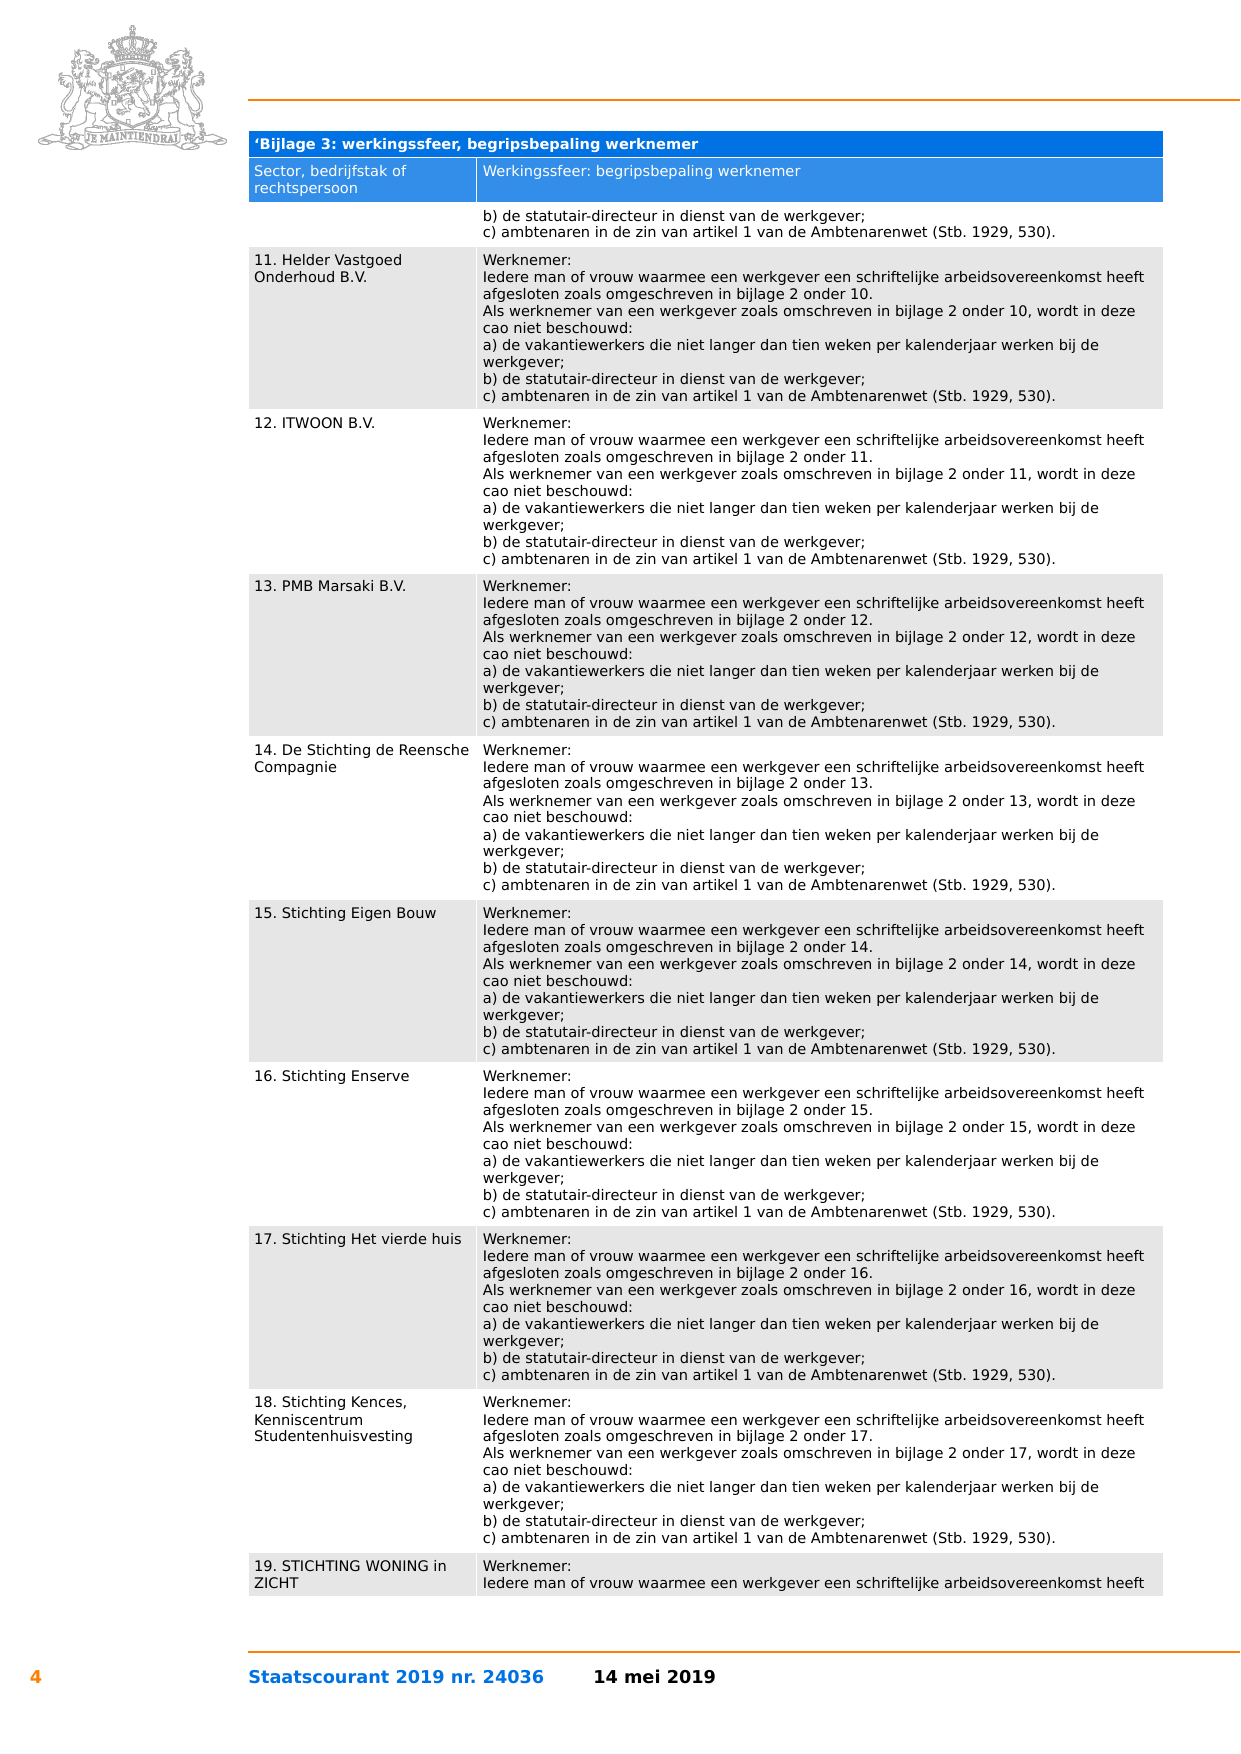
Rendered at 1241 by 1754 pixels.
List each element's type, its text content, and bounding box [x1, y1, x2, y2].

table_cell 11. Helder Vastgoed Onderhoud B.V. [249, 247, 476, 409]
table_cell Werknemer: Iedere man of vrouw waarmee een werkgever een schriftelijke arbeidsovereenkomst heeft afgesloten zoals omgeschreven in bijlage 2 onder 12. Als werknemer van een werkgever zoals omschreven in bijlage 2 onder 12, wordt in deze cao niet beschouwd: a) de vakantiewerkers die niet langer dan tien weken per kalenderjaar werken bij de werkgever; b) de statutair-directeur in dienst van de werkgever; c) ambtenaren in de zin van artikel 1 van de Ambtenarenwet (Stb. 1929, 530). [477, 574, 1163, 736]
table_cell 13. PMB Marsaki B.V. [249, 574, 476, 736]
table_cell [249, 203, 476, 246]
table_cell b) de statutair-directeur in dienst van de werkgever; c) ambtenaren in de zin van artikel 1 van de Ambtenarenwet (Stb. 1929, 530). [477, 203, 1163, 246]
table_cell Sector, bedrijfstak of rechtspersoon [249, 158, 476, 202]
table_cell Werknemer: Iedere man of vrouw waarmee een werkgever een schriftelijke arbeidsovereenkomst heeft [477, 1553, 1163, 1596]
table_cell 17. Stichting Het vierde huis [249, 1226, 476, 1389]
table_cell 18. Stichting Kences, Kenniscentrum Studentenhuisvesting [249, 1390, 476, 1552]
picture [38, 25, 227, 150]
table_cell Werknemer: Iedere man of vrouw waarmee een werkgever een schriftelijke arbeidsovereenkomst heeft afgesloten zoals omgeschreven in bijlage 2 onder 14. Als werknemer van een werkgever zoals omschreven in bijlage 2 onder 14, wordt in deze cao niet beschouwd: a) de vakantiewerkers die niet langer dan tien weken per kalenderjaar werken bij de werkgever; b) de statutair-directeur in dienst van de werkgever; c) ambtenaren in de zin van artikel 1 van de Ambtenarenwet (Stb. 1929, 530). [477, 900, 1163, 1062]
table_cell Werkingssfeer: begripsbepaling werknemer [477, 158, 1163, 202]
table_cell Werknemer: Iedere man of vrouw waarmee een werkgever een schriftelijke arbeidsovereenkomst heeft afgesloten zoals omgeschreven in bijlage 2 onder 13. Als werknemer van een werkgever zoals omschreven in bijlage 2 onder 13, wordt in deze cao niet beschouwd: a) de vakantiewerkers die niet langer dan tien weken per kalenderjaar werken bij de werkgever; b) de statutair-directeur in dienst van de werkgever; c) ambtenaren in de zin van artikel 1 van de Ambtenarenwet (Stb. 1929, 530). [477, 737, 1163, 899]
table_cell 14. De Stichting de Reensche Compagnie [249, 737, 476, 899]
table_header ‘Bijlage 3: werkingssfeer, begripsbepaling werknemer [249, 131, 1163, 157]
table_cell 15. Stichting Eigen Bouw [249, 900, 476, 1062]
table_cell 12. ITWOON B.V. [249, 410, 476, 572]
table_cell Werknemer: Iedere man of vrouw waarmee een werkgever een schriftelijke arbeidsovereenkomst heeft afgesloten zoals omgeschreven in bijlage 2 onder 10. Als werknemer van een werkgever zoals omschreven in bijlage 2 onder 10, wordt in deze cao niet beschouwd: a) de vakantiewerkers die niet langer dan tien weken per kalenderjaar werken bij de werkgever; b) de statutair-directeur in dienst van de werkgever; c) ambtenaren in de zin van artikel 1 van de Ambtenarenwet (Stb. 1929, 530). [477, 247, 1163, 409]
table_cell Werknemer: Iedere man of vrouw waarmee een werkgever een schriftelijke arbeidsovereenkomst heeft afgesloten zoals omgeschreven in bijlage 2 onder 15. Als werknemer van een werkgever zoals omschreven in bijlage 2 onder 15, wordt in deze cao niet beschouwd: a) de vakantiewerkers die niet langer dan tien weken per kalenderjaar werken bij de werkgever; b) de statutair-directeur in dienst van de werkgever; c) ambtenaren in de zin van artikel 1 van de Ambtenarenwet (Stb. 1929, 530). [477, 1063, 1163, 1225]
table_cell 16. Stichting Enserve [249, 1063, 476, 1225]
table_cell Werknemer: Iedere man of vrouw waarmee een werkgever een schriftelijke arbeidsovereenkomst heeft afgesloten zoals omgeschreven in bijlage 2 onder 11. Als werknemer van een werkgever zoals omschreven in bijlage 2 onder 11, wordt in deze cao niet beschouwd: a) de vakantiewerkers die niet langer dan tien weken per kalenderjaar werken bij de werkgever; b) de statutair-directeur in dienst van de werkgever; c) ambtenaren in de zin van artikel 1 van de Ambtenarenwet (Stb. 1929, 530). [477, 410, 1163, 572]
table_cell 19. STICHTING WONING in ZICHT [249, 1553, 476, 1596]
table_cell Werknemer: Iedere man of vrouw waarmee een werkgever een schriftelijke arbeidsovereenkomst heeft afgesloten zoals omgeschreven in bijlage 2 onder 16. Als werknemer van een werkgever zoals omschreven in bijlage 2 onder 16, wordt in deze cao niet beschouwd: a) de vakantiewerkers die niet langer dan tien weken per kalenderjaar werken bij de werkgever; b) de statutair-directeur in dienst van de werkgever; c) ambtenaren in de zin van artikel 1 van de Ambtenarenwet (Stb. 1929, 530). [477, 1226, 1163, 1389]
table_cell Werknemer: Iedere man of vrouw waarmee een werkgever een schriftelijke arbeidsovereenkomst heeft afgesloten zoals omgeschreven in bijlage 2 onder 17. Als werknemer van een werkgever zoals omschreven in bijlage 2 onder 17, wordt in deze cao niet beschouwd: a) de vakantiewerkers die niet langer dan tien weken per kalenderjaar werken bij de werkgever; b) de statutair-directeur in dienst van de werkgever; c) ambtenaren in de zin van artikel 1 van de Ambtenarenwet (Stb. 1929, 530). [477, 1390, 1163, 1552]
